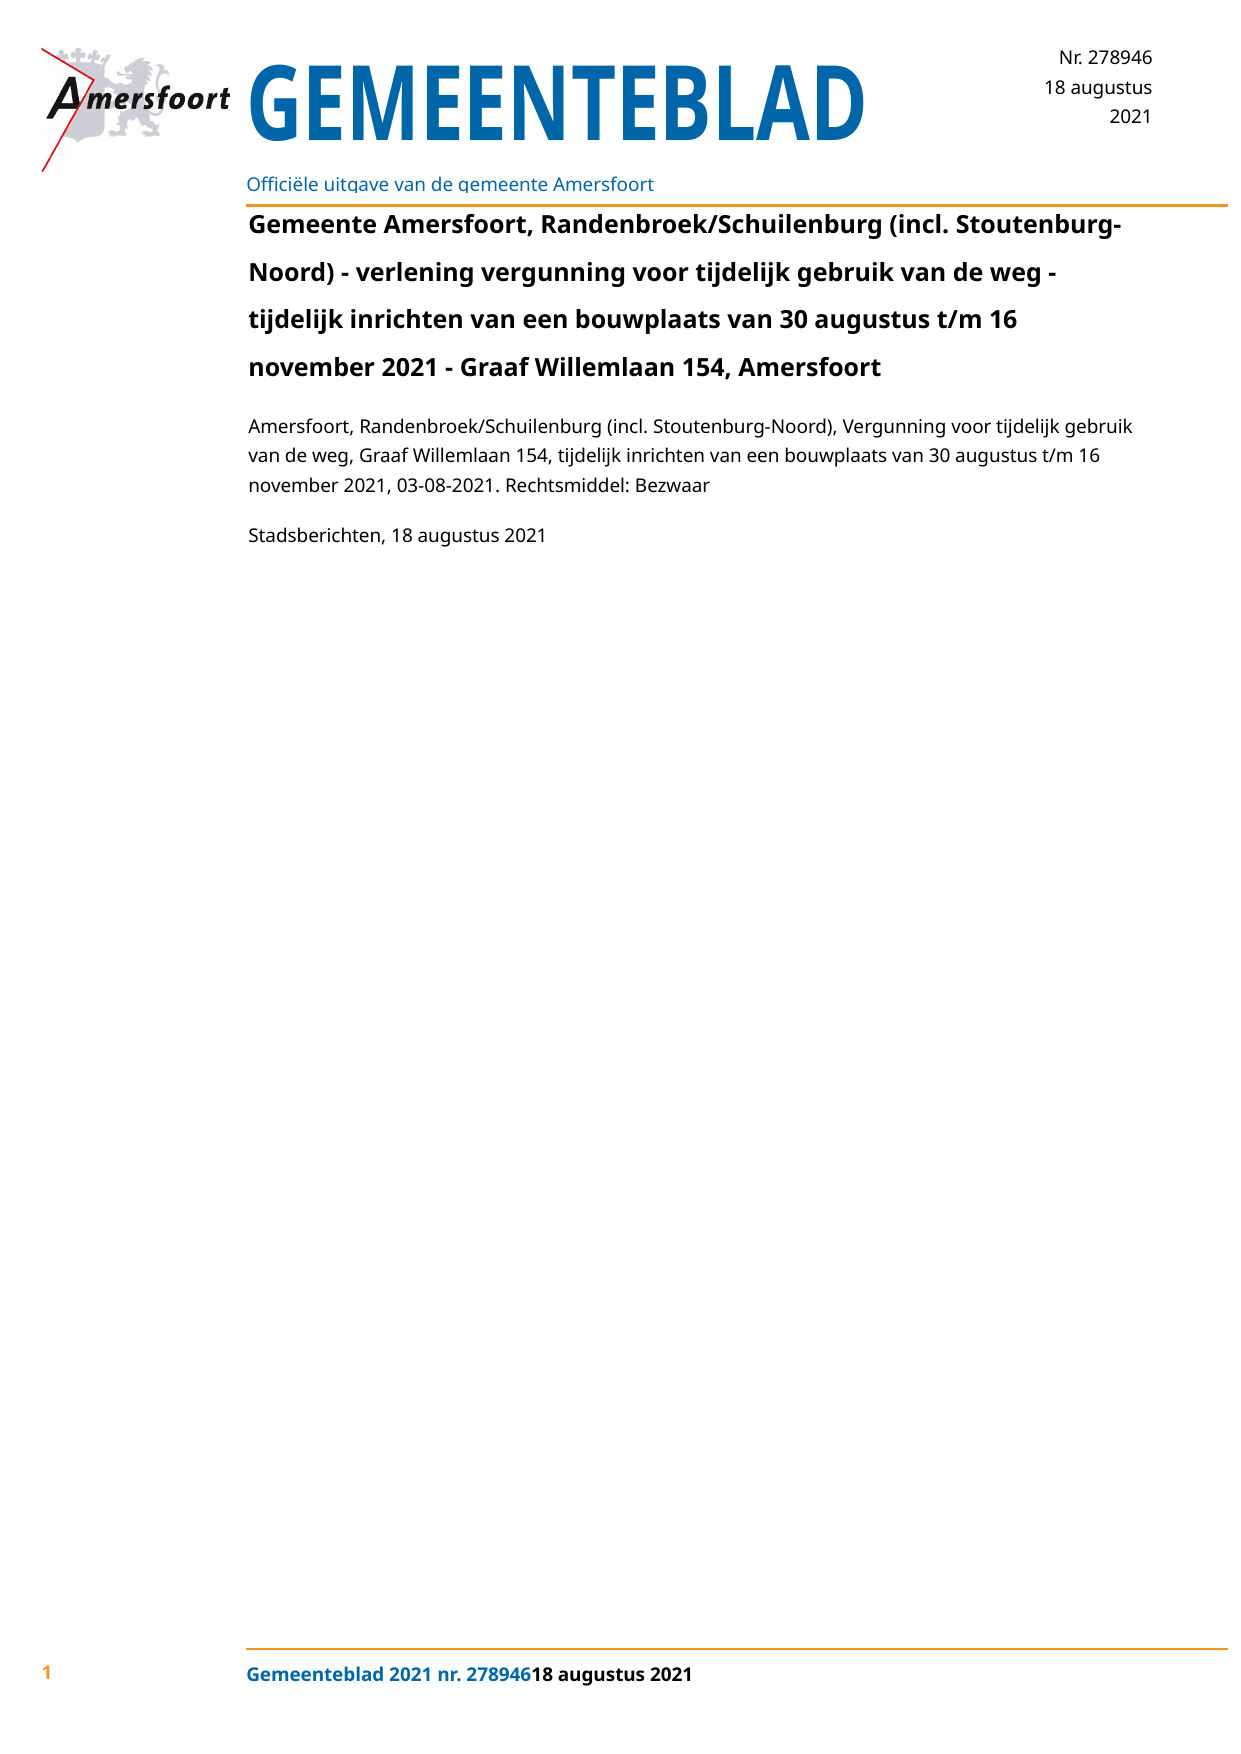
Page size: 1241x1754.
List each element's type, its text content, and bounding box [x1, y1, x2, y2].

text Gemeente Amersfoort, Randenbroek/Schuilenburg (incl. Stoutenburg-Noord) - verlening vergunning voor tijdelijk gebruik van de weg - tijdelijk inrichten van een bouwplaats van 30 augustus t/m 16 november 2021 - Graaf Willemlaan 154, Amersfoort [248, 207, 1152, 384]
text Stadsberichten, 18 augustus 2021 [248, 523, 1152, 548]
text Amersfoort, Randenbroek/Schuilenburg (incl. Stoutenburg-Noord), Vergunning voor tijdelijk gebruik van de weg, Graaf Willemlaan 154, tijdelijk inrichten van een bouwplaats van 30 augustus t/m 16 november 2021, 03-08-2021. Rechtsmiddel: Bezwaar [248, 413, 1152, 498]
picture [41, 47, 231, 172]
